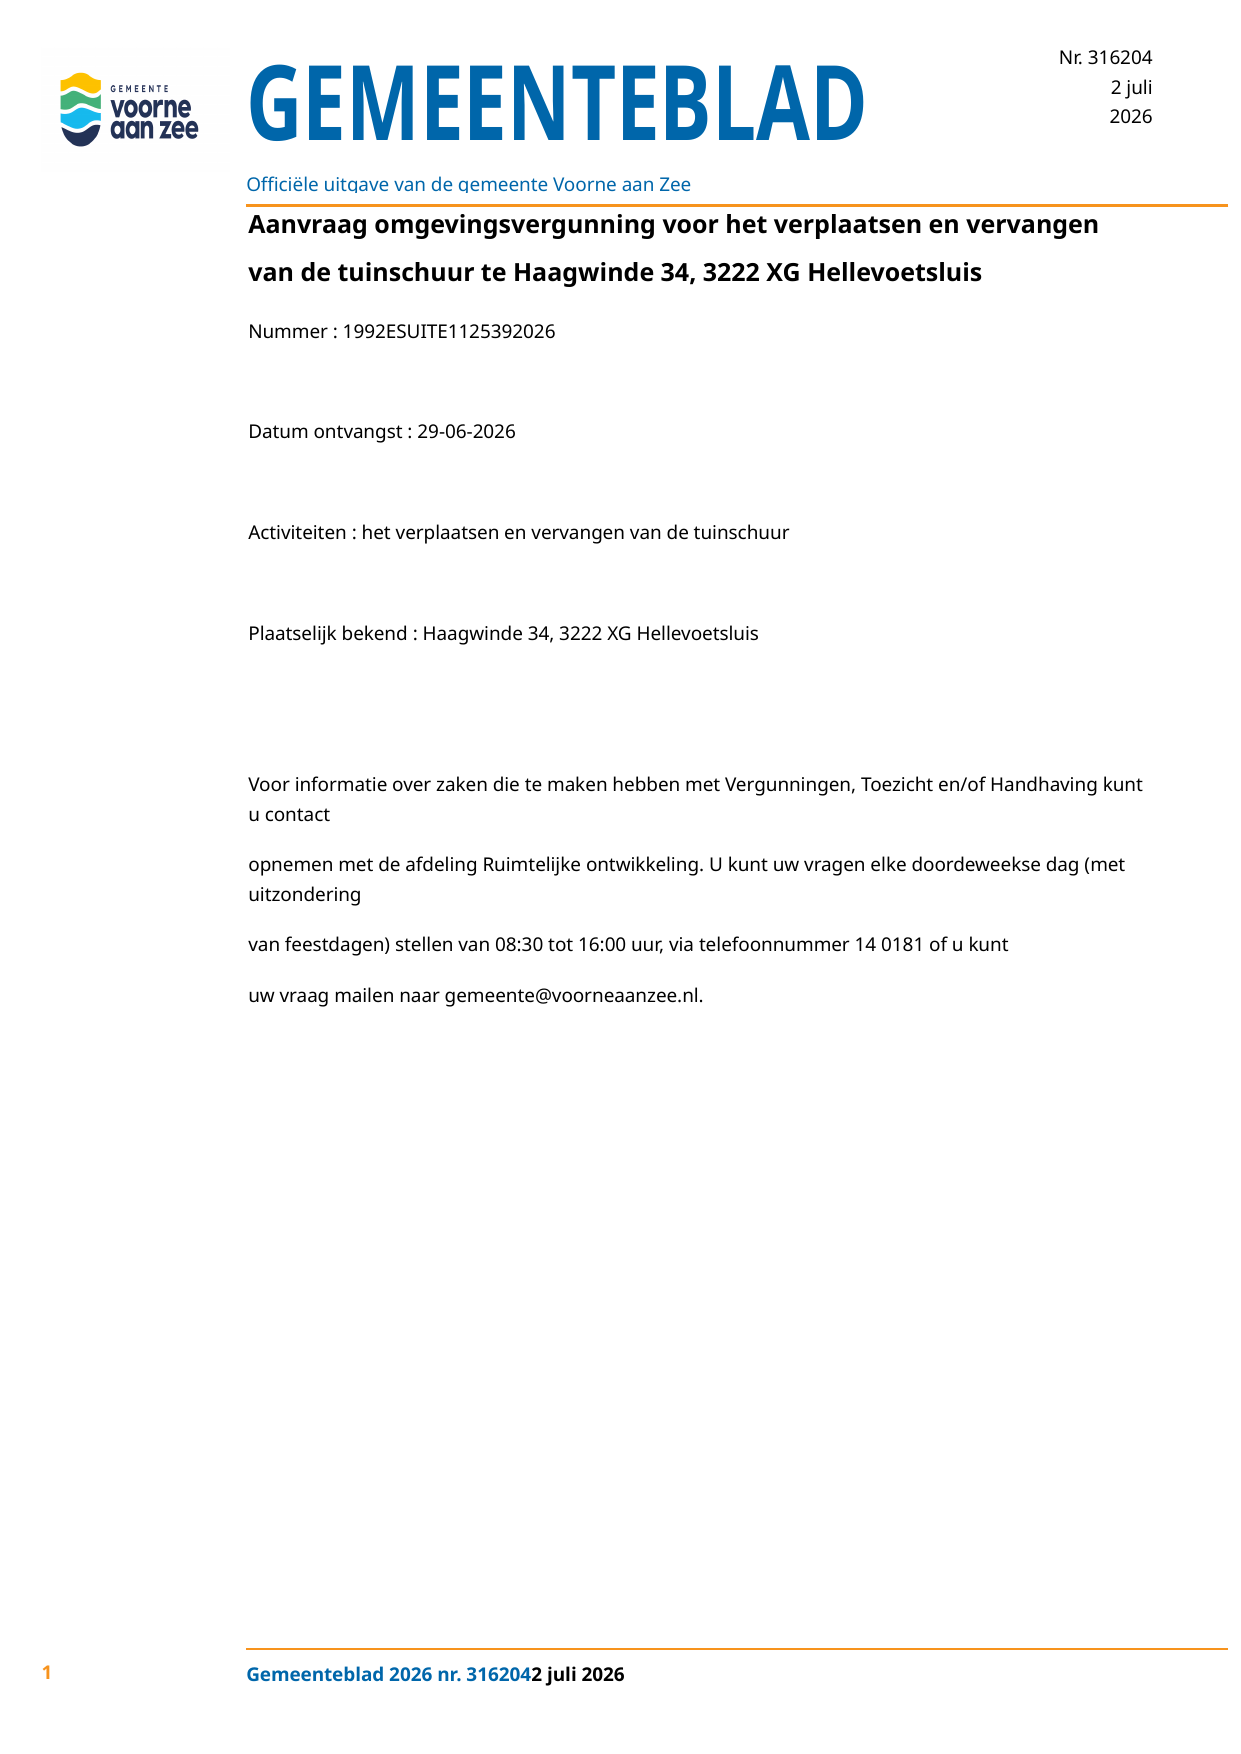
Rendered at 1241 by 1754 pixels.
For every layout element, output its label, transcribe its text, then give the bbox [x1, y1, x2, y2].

text Datum ontvangst : 29-06-2026 [248, 419, 1152, 444]
picture [41, 47, 231, 172]
text opnemen met de afdeling Ruimtelijke ontwikkeling. U kunt uw vragen elke doordeweekse dag (met uitzondering [248, 852, 1152, 907]
text Activiteiten : het verplaatsen en vervangen van de tuinschuur [248, 519, 1152, 545]
text Plaatselijk bekend : Haagwinde 34, 3222 XG Hellevoetsluis [248, 620, 1152, 646]
text Aanvraag omgevingsvergunning voor het verplaatsen en vervangen van de tuinschuur te Haagwinde 34, 3222 XG Hellevoetsluis [248, 207, 1152, 288]
text uw vraag mailen naar gemeente@voorneaanzee.nl. [248, 982, 1152, 1008]
text Voor informatie over zaken die te maken hebben met Vergunningen, Toezicht en/of Handhaving kunt u contact [248, 772, 1152, 827]
text van feestdagen) stellen van 08:30 tot 16:00 uur, via telefoonnummer 14 0181 of u kunt [248, 932, 1152, 957]
text Nummer : 1992ESUITE1125392026 [248, 318, 1152, 344]
